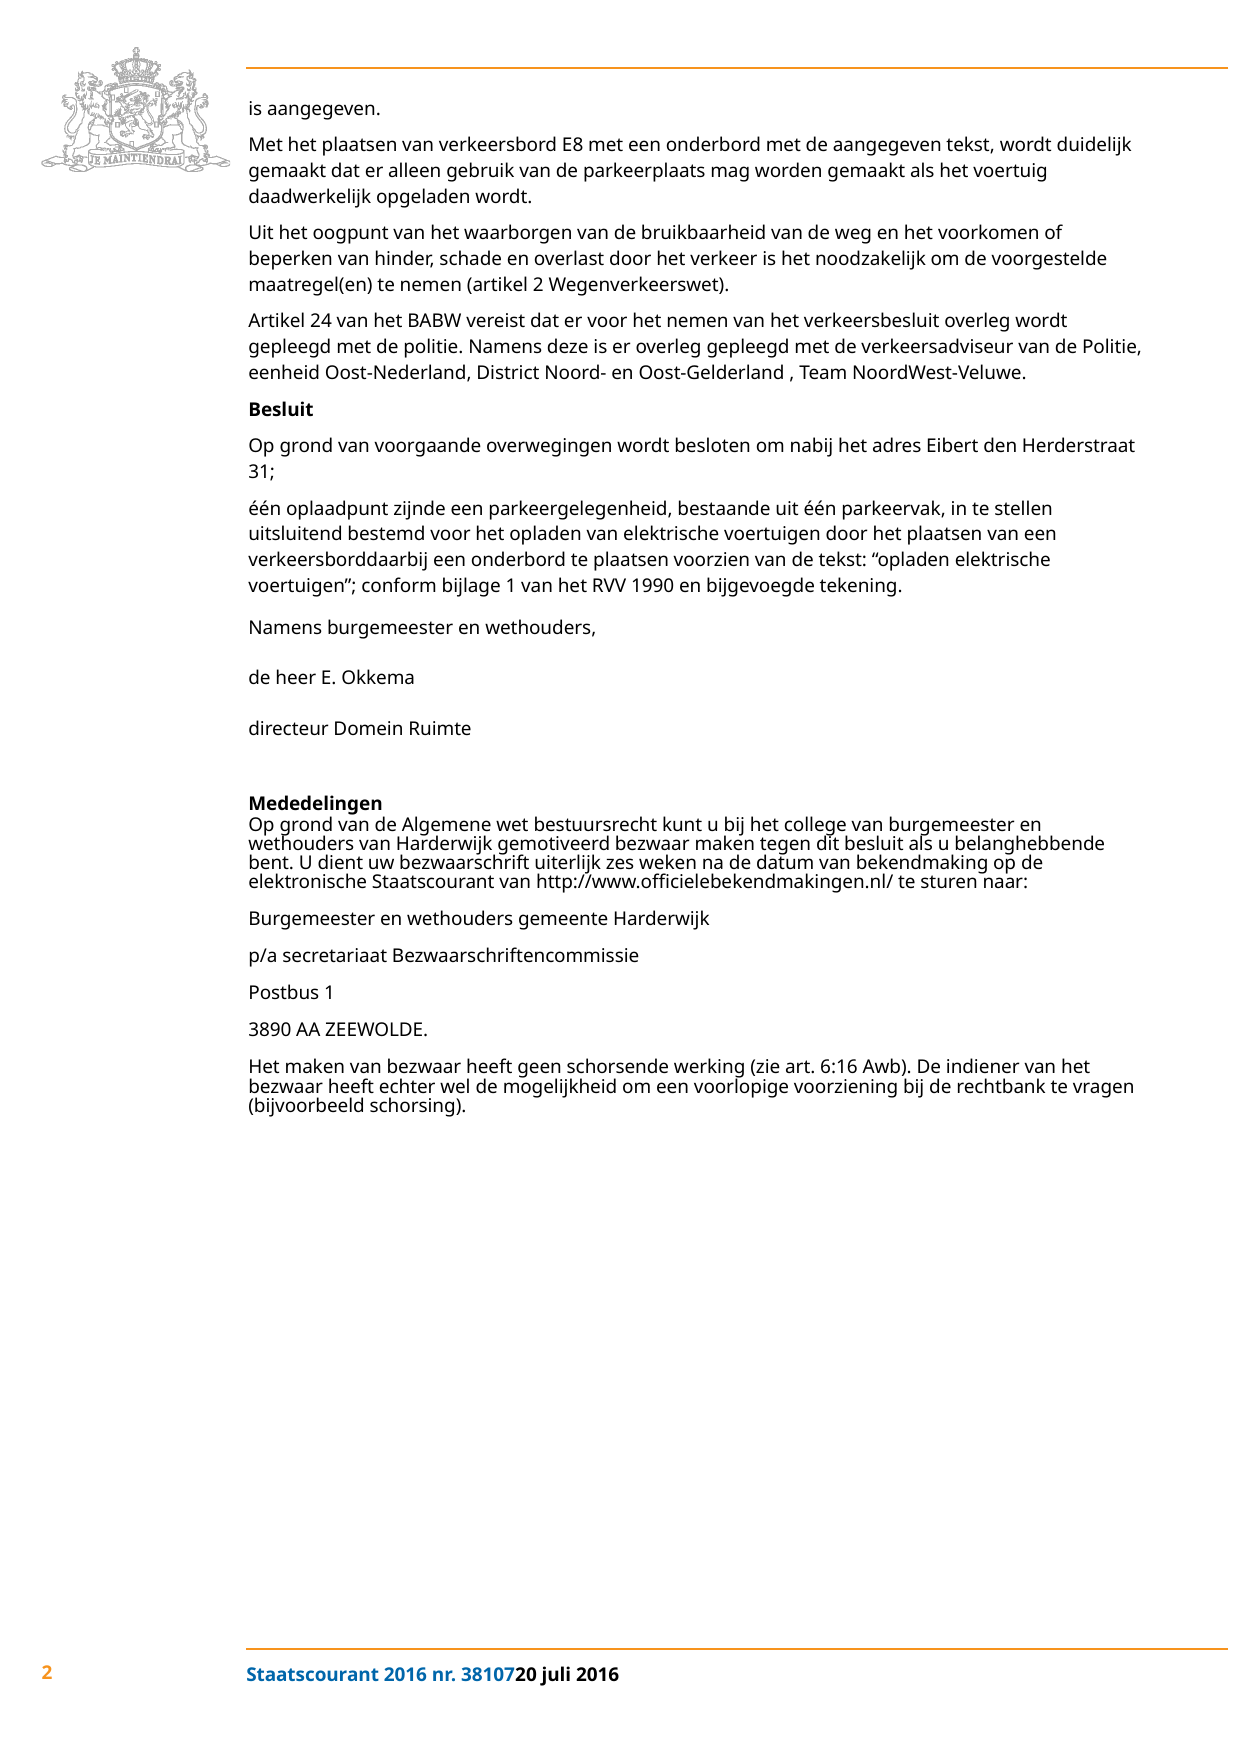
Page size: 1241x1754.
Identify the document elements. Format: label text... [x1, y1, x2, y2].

text Namens burgemeester en wethouders, [248, 614, 1152, 640]
picture [41, 47, 231, 172]
text Artikel 24 van het BABW vereist dat er voor het nemen van het verkeersbesluit overleg wordt gepleegd met de politie. Namens deze is er overleg gepleegd met de verkeersadviseur van de Politie, eenheid Oost-Nederland, District Noord- en Oost-Gelderland , Team NoordWest-Veluwe. [248, 308, 1152, 385]
text Mededelingen [248, 790, 1152, 816]
text directeur Domein Ruimte [248, 715, 1152, 741]
text de heer E. Okkema [248, 664, 1152, 690]
text Burgemeester en wethouders gemeente Harderwijk [248, 910, 1152, 930]
text Op grond van voorgaande overwegingen wordt besloten om nabij het adres Eibert den Herderstraat 31; [248, 432, 1152, 484]
text Met het plaatsen van verkeersbord E8 met een onderbord met de aangegeven tekst, wordt duidelijk gemaakt dat er alleen gebruik van de parkeerplaats mag worden gemaakt als het voertuig daadwerkelijk opgeladen wordt. [248, 131, 1152, 209]
text Postbus 1 [248, 984, 1152, 1004]
text Besluit [248, 396, 1152, 422]
text 3890 AA ZEEWOLDE. [248, 1021, 1152, 1041]
text één oplaadpunt zijnde een parkeergelegenheid, bestaande uit één parkeervak, in te stellen uitsluitend bestemd voor het opladen van elektrische voertuigen door het plaatsen van een verkeersborddaarbij een onderbord te plaatsen voorzien van de tekst: “opladen elektrische voertuigen”; conform bijlage 1 van het RVV 1990 en bijgevoegde tekening. [248, 495, 1152, 598]
text Het maken van bezwaar heeft geen schorsende werking (zie art. 6:16 Awb). De indiener van het bezwaar heeft echter wel de mogelijkheid om een voorlopige voorziening bij de rechtbank te vragen (bijvoorbeeld schorsing). [248, 1058, 1152, 1116]
text is aangegeven. [248, 95, 1152, 121]
text p/a secretariaat Bezwaarschriftencommissie [248, 947, 1152, 967]
text Op grond van de Algemene wet bestuursrecht kunt u bij het college van burgemeester en wethouders van Harderwijk gemotiveerd bezwaar maken tegen dit besluit als u belanghebbende bent. U dient uw bezwaarschrift uiterlijk zes weken na de datum van bekendmaking op de elektronische Staatscourant van http://www.officielebekendmakingen.nl/ te sturen naar: [248, 816, 1152, 893]
text Uit het oogpunt van het waarborgen van de bruikbaarheid van de weg en het voorkomen of beperken van hinder, schade en overlast door het verkeer is het noodzakelijk om de voorgestelde maatregel(en) te nemen (artikel 2 Wegenverkeerswet). [248, 219, 1152, 297]
